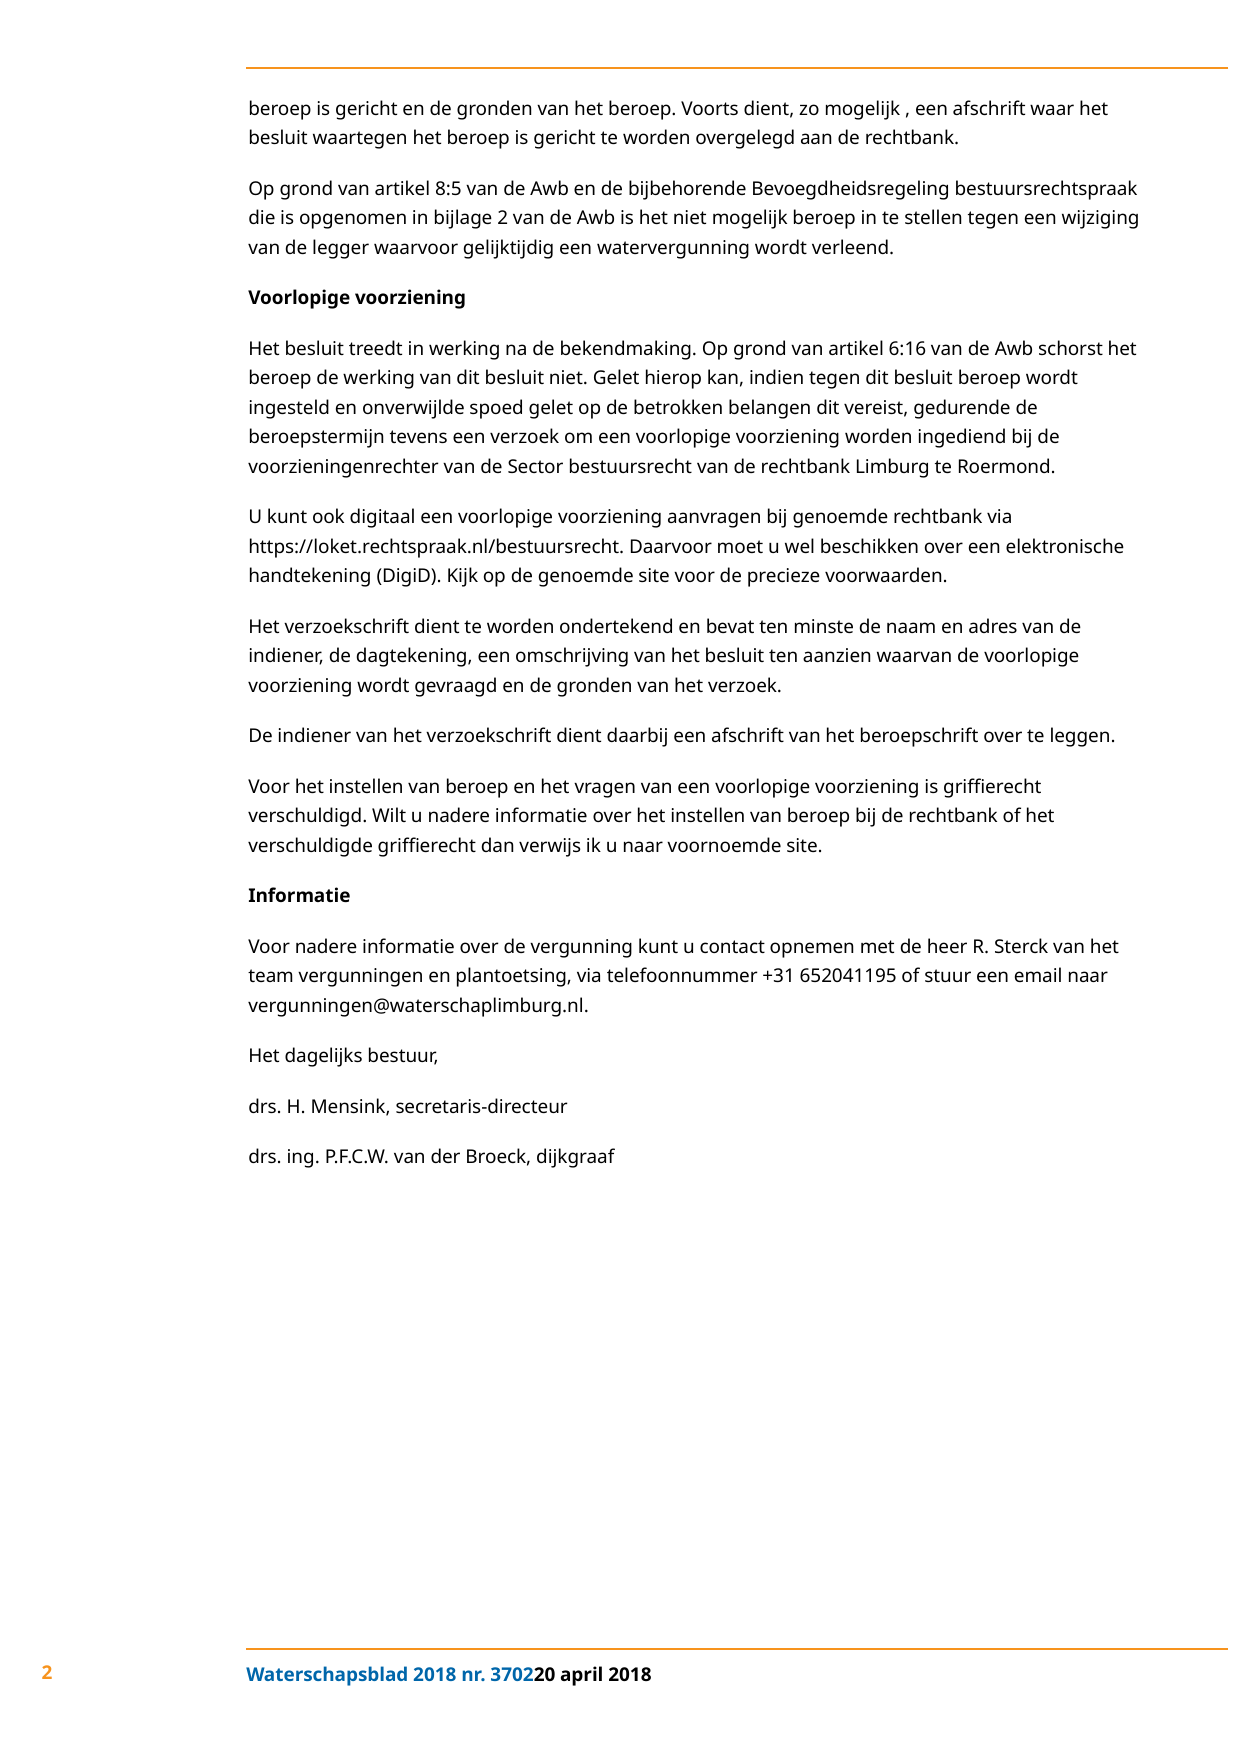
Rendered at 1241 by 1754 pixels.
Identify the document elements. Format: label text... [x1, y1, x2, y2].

text beroep is gericht en de gronden van het beroep. Voorts dient, zo mogelijk , een afschrift waar het besluit waartegen het beroep is gericht te worden overgelegd aan de rechtbank. [248, 95, 1152, 150]
text Het verzoekschrift dient te worden ondertekend en bevat ten minste de naam en adres van de indiener, de dagtekening, een omschrijving van het besluit ten aanzien waarvan de voorlopige voorziening wordt gevraagd en de gronden van het verzoek. [248, 613, 1152, 698]
text Voorlopige voorziening [248, 284, 1152, 310]
text Het dagelijks bestuur, [248, 1043, 1152, 1068]
text Voor nadere informatie over de vergunning kunt u contact opnemen met de heer R. Sterck van het team vergunningen en plantoetsing, via telefoonnummer +31 652041195 of stuur een email naar vergunningen@waterschaplimburg.nl. [248, 933, 1152, 1018]
text Voor het instellen van beroep en het vragen van een voorlopige voorziening is griffierecht verschuldigd. Wilt u nadere informatie over het instellen van beroep bij de rechtbank of het verschuldigde griffierecht dan verwijs ik u naar voornoemde site. [248, 773, 1152, 858]
text De indiener van het verzoekschrift dient daarbij een afschrift van het beroepschrift over te leggen. [248, 723, 1152, 748]
text drs. H. Mensink, secretaris-directeur [248, 1093, 1152, 1119]
text Het besluit treedt in werking na de bekendmaking. Op grond van artikel 6:16 van de Awb schorst het beroep de werking van dit besluit niet. Gelet hierop kan, indien tegen dit besluit beroep wordt ingesteld en onverwijlde spoed gelet op de betrokken belangen dit vereist, gedurende de beroepstermijn tevens een verzoek om een voorlopige voorziening worden ingediend bij de voorzieningenrechter van de Sector bestuursrecht van de rechtbank Limburg te Roermond. [248, 335, 1152, 479]
text U kunt ook digitaal een voorlopige voorziening aanvragen bij genoemde rechtbank via https://loket.rechtspraak.nl/bestuursrecht. Daarvoor moet u wel beschikken over een elektronische handtekening (DigiD). Kijk op de genoemde site voor de precieze voorwaarden. [248, 503, 1152, 588]
text Informatie [248, 883, 1152, 908]
text Op grond van artikel 8:5 van de Awb en de bijbehorende Bevoegdheidsregeling bestuursrechtspraak die is opgenomen in bijlage 2 van de Awb is het niet mogelijk beroep in te stellen tegen een wijziging van de legger waarvoor gelijktijdig een watervergunning wordt verleend. [248, 175, 1152, 260]
picture [41, 47, 231, 172]
text drs. ing. P.F.C.W. van der Broeck, dijkgraaf [248, 1143, 1152, 1169]
